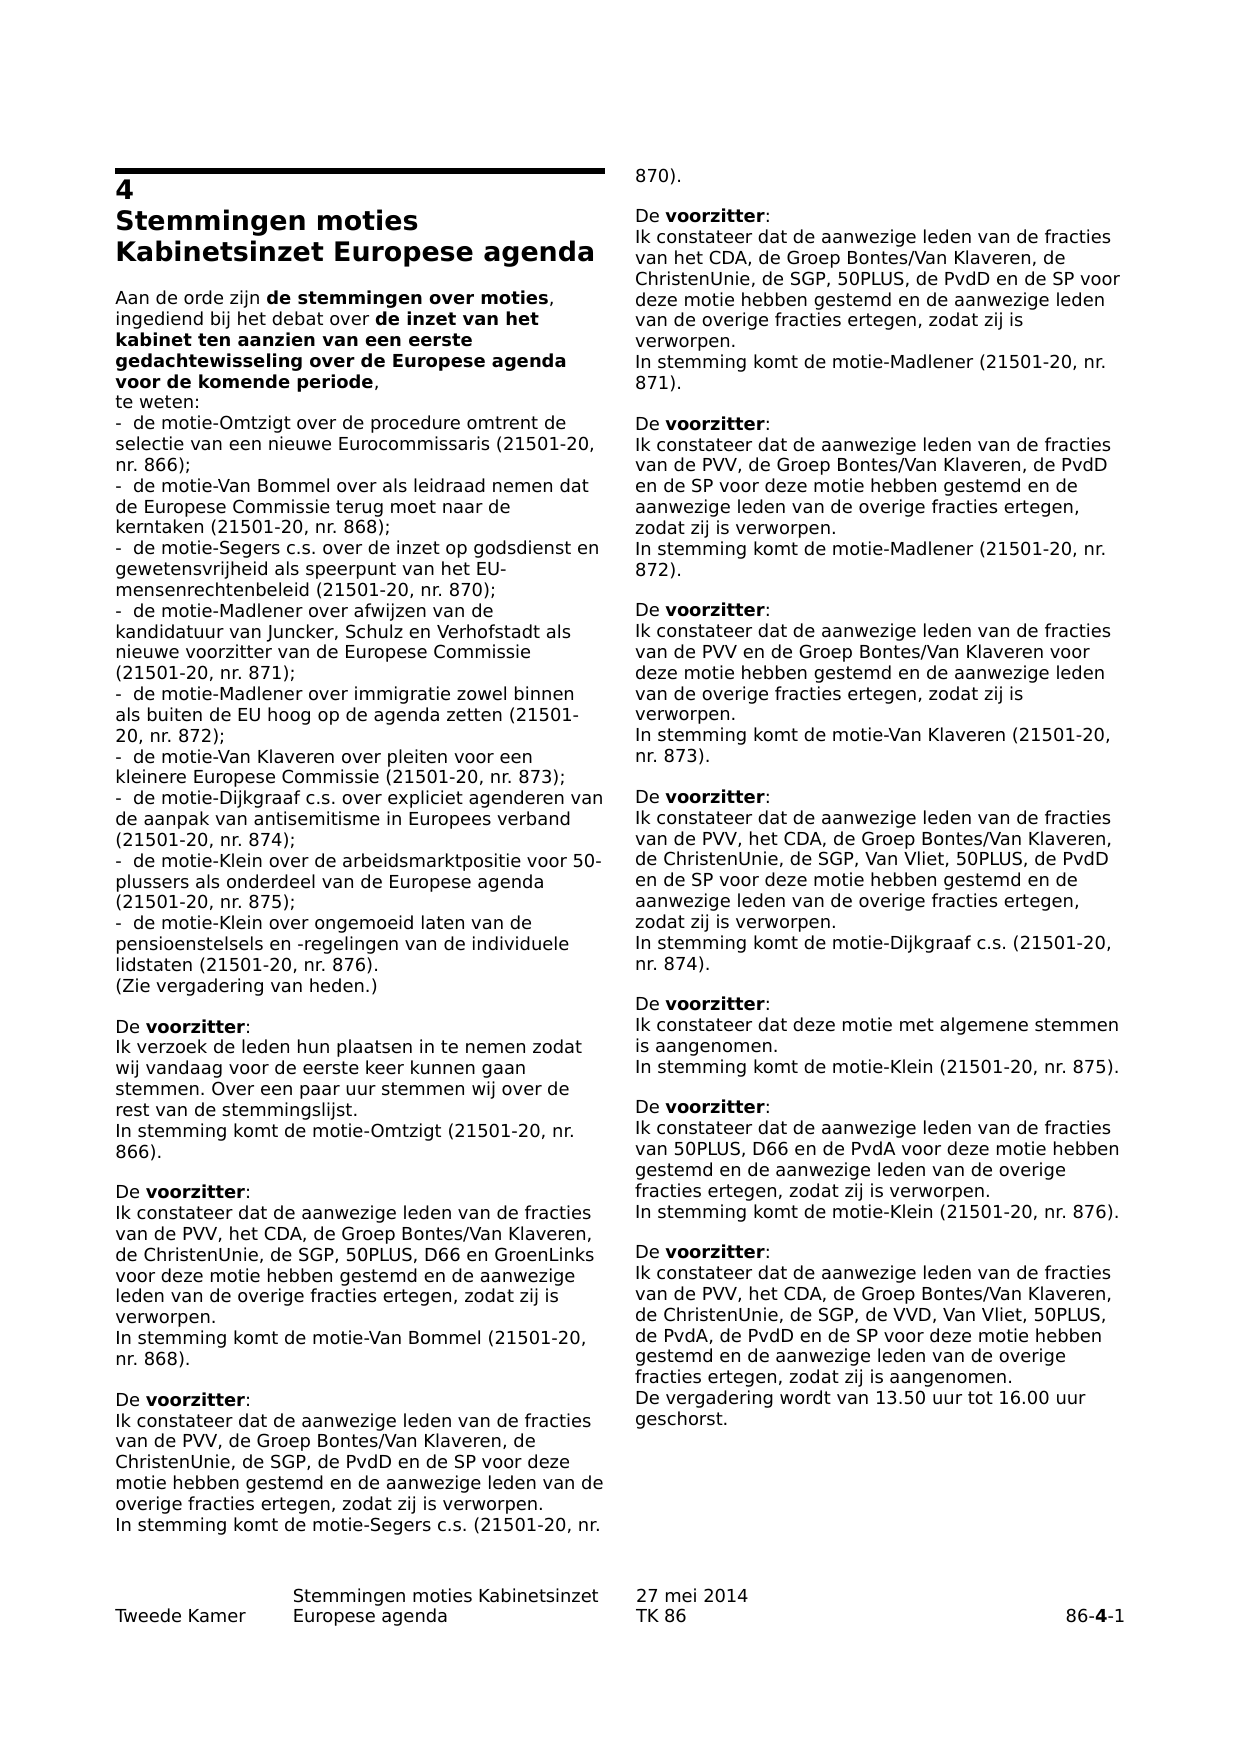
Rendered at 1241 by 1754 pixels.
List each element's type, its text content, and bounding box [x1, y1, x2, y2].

text In stemming komt de motie-Van Klaveren (21501-20, nr. 873). [635, 725, 1125, 767]
text In stemming komt de motie-Dijkgraaf c.s. (21501-20, nr. 874). [635, 932, 1125, 974]
list de motie-Madlener over immigratie zowel binnen als buiten de EU hoog op de agenda zetten (21501-20, nr. 872); [115, 684, 605, 746]
text De voorzitter: [115, 1016, 605, 1037]
text In stemming komt de motie-Van Bommel (21501-20, nr. 868). [115, 1328, 605, 1369]
text Ik constateer dat de aanwezige leden van de fracties van het CDA, de Groep Bontes/Van Klaveren, de ChristenUnie, de SGP, 50PLUS, de PvdD en de SP voor deze motie hebben gestemd en de aanwezige leden van de overige fracties ertegen, zodat zij is verworpen. [635, 227, 1125, 352]
text De voorzitter: [635, 1242, 1125, 1263]
text De voorzitter: [115, 1182, 605, 1203]
text De voorzitter: [635, 994, 1125, 1015]
text Ik constateer dat de aanwezige leden van de fracties van de PVV, het CDA, de Groep Bontes/Van Klaveren, de ChristenUnie, de SGP, Van Vliet, 50PLUS, de PvdD en de SP voor deze motie hebben gestemd en de aanwezige leden van de overige fracties ertegen, zodat zij is verworpen. [635, 807, 1125, 932]
list de motie-Van Klaveren over pleiten voor een kleinere Europese Commissie (21501-20, nr. 873); [115, 746, 605, 788]
title 4 Stemmingen moties Kabinetsinzet Europese agenda [115, 174, 605, 268]
text Ik constateer dat de aanwezige leden van de fracties van 50PLUS, D66 en de PvdA voor deze motie hebben gestemd en de aanwezige leden van de overige fracties ertegen, zodat zij is verworpen. [635, 1118, 1125, 1201]
text Ik constateer dat de aanwezige leden van de fracties van de PVV, het CDA, de Groep Bontes/Van Klaveren, de ChristenUnie, de SGP, de VVD, Van Vliet, 50PLUS, de PvdA, de PvdD en de SP voor deze motie hebben gestemd en de aanwezige leden van de overige fracties ertegen, zodat zij is aangenomen. [635, 1263, 1125, 1388]
text De vergadering wordt van 13.50 uur tot 16.00 uur geschorst. [635, 1388, 1125, 1429]
text Ik constateer dat de aanwezige leden van de fracties van de PVV en de Groep Bontes/Van Klaveren voor deze motie hebben gestemd en de aanwezige leden van de overige fracties ertegen, zodat zij is verworpen. [635, 621, 1125, 725]
text In stemming komt de motie-Omtzigt (21501-20, nr. 866). [115, 1121, 605, 1162]
text De voorzitter: [635, 600, 1125, 621]
list de motie-Van Bommel over als leidraad nemen dat de Europese Commissie terug moet naar de kerntaken (21501-20, nr. 868); [115, 476, 605, 538]
text De voorzitter: [635, 787, 1125, 807]
text In stemming komt de motie-Klein (21501-20, nr. 876). [635, 1201, 1125, 1222]
list de motie-Omtzigt over de procedure omtrent de selectie van een nieuwe Eurocommissaris (21501-20, nr. 866); [115, 413, 605, 476]
text De voorzitter: [635, 206, 1125, 227]
text Aan de orde zijn de stemmingen over moties, ingediend bij het debat over de inzet van het kabinet ten aanzien van een eerste gedachtewisseling over de Europese agenda voor de komende periode, [115, 288, 605, 392]
text In stemming komt de motie-Madlener (21501-20, nr. 871). [635, 352, 1125, 393]
text te weten: [115, 392, 605, 413]
text In stemming komt de motie-Segers c.s. (21501-20, nr. [115, 1514, 605, 1535]
list de motie-Segers c.s. over de inzet op godsdienst en gewetensvrijheid als speerpunt van het EU-mensenrechtenbeleid (21501-20, nr. 870); [115, 538, 605, 601]
text (Zie vergadering van heden.) [115, 976, 605, 996]
text In stemming komt de motie-Klein (21501-20, nr. 875). [635, 1056, 1125, 1077]
text Ik constateer dat de aanwezige leden van de fracties van de PVV, de Groep Bontes/Van Klaveren, de ChristenUnie, de SGP, de PvdD en de SP voor deze motie hebben gestemd en de aanwezige leden van de overige fracties ertegen, zodat zij is verworpen. [115, 1410, 605, 1514]
list de motie-Madlener over afwijzen van de kandidatuur van Juncker, Schulz en Verhofstadt als nieuwe voorzitter van de Europese Commissie (21501-20, nr. 871); [115, 601, 605, 684]
text Ik constateer dat de aanwezige leden van de fracties van de PVV, de Groep Bontes/Van Klaveren, de PvdD en de SP voor deze motie hebben gestemd en de aanwezige leden van de overige fracties ertegen, zodat zij is verworpen. [635, 434, 1125, 538]
list de motie-Klein over de arbeidsmarktpositie voor 50-plussers als onderdeel van de Europese agenda (21501-20, nr. 875); [115, 851, 605, 913]
text Ik constateer dat deze motie met algemene stemmen is aangenomen. [635, 1015, 1125, 1056]
text In stemming komt de motie-Madlener (21501-20, nr. 872). [635, 538, 1125, 580]
list de motie-Dijkgraaf c.s. over expliciet agenderen van de aanpak van antisemitisme in Europees verband (21501-20, nr. 874); [115, 788, 605, 851]
list de motie-Klein over ongemoeid laten van de pensioenstelsels en -regelingen van de individuele lidstaten (21501-20, nr. 876). [115, 913, 605, 976]
text Ik verzoek de leden hun plaatsen in te nemen zodat wij vandaag voor de eerste keer kunnen gaan stemmen. Over een paar uur stemmen wij over de rest van de stemmingslijst. [115, 1037, 605, 1121]
text De voorzitter: [635, 413, 1125, 434]
text De voorzitter: [115, 1389, 605, 1410]
text 870). [635, 165, 1125, 186]
text De voorzitter: [635, 1097, 1125, 1118]
text Ik constateer dat de aanwezige leden van de fracties van de PVV, het CDA, de Groep Bontes/Van Klaveren, de ChristenUnie, de SGP, 50PLUS, D66 en GroenLinks voor deze motie hebben gestemd en de aanwezige leden van de overige fracties ertegen, zodat zij is verworpen. [115, 1203, 605, 1328]
